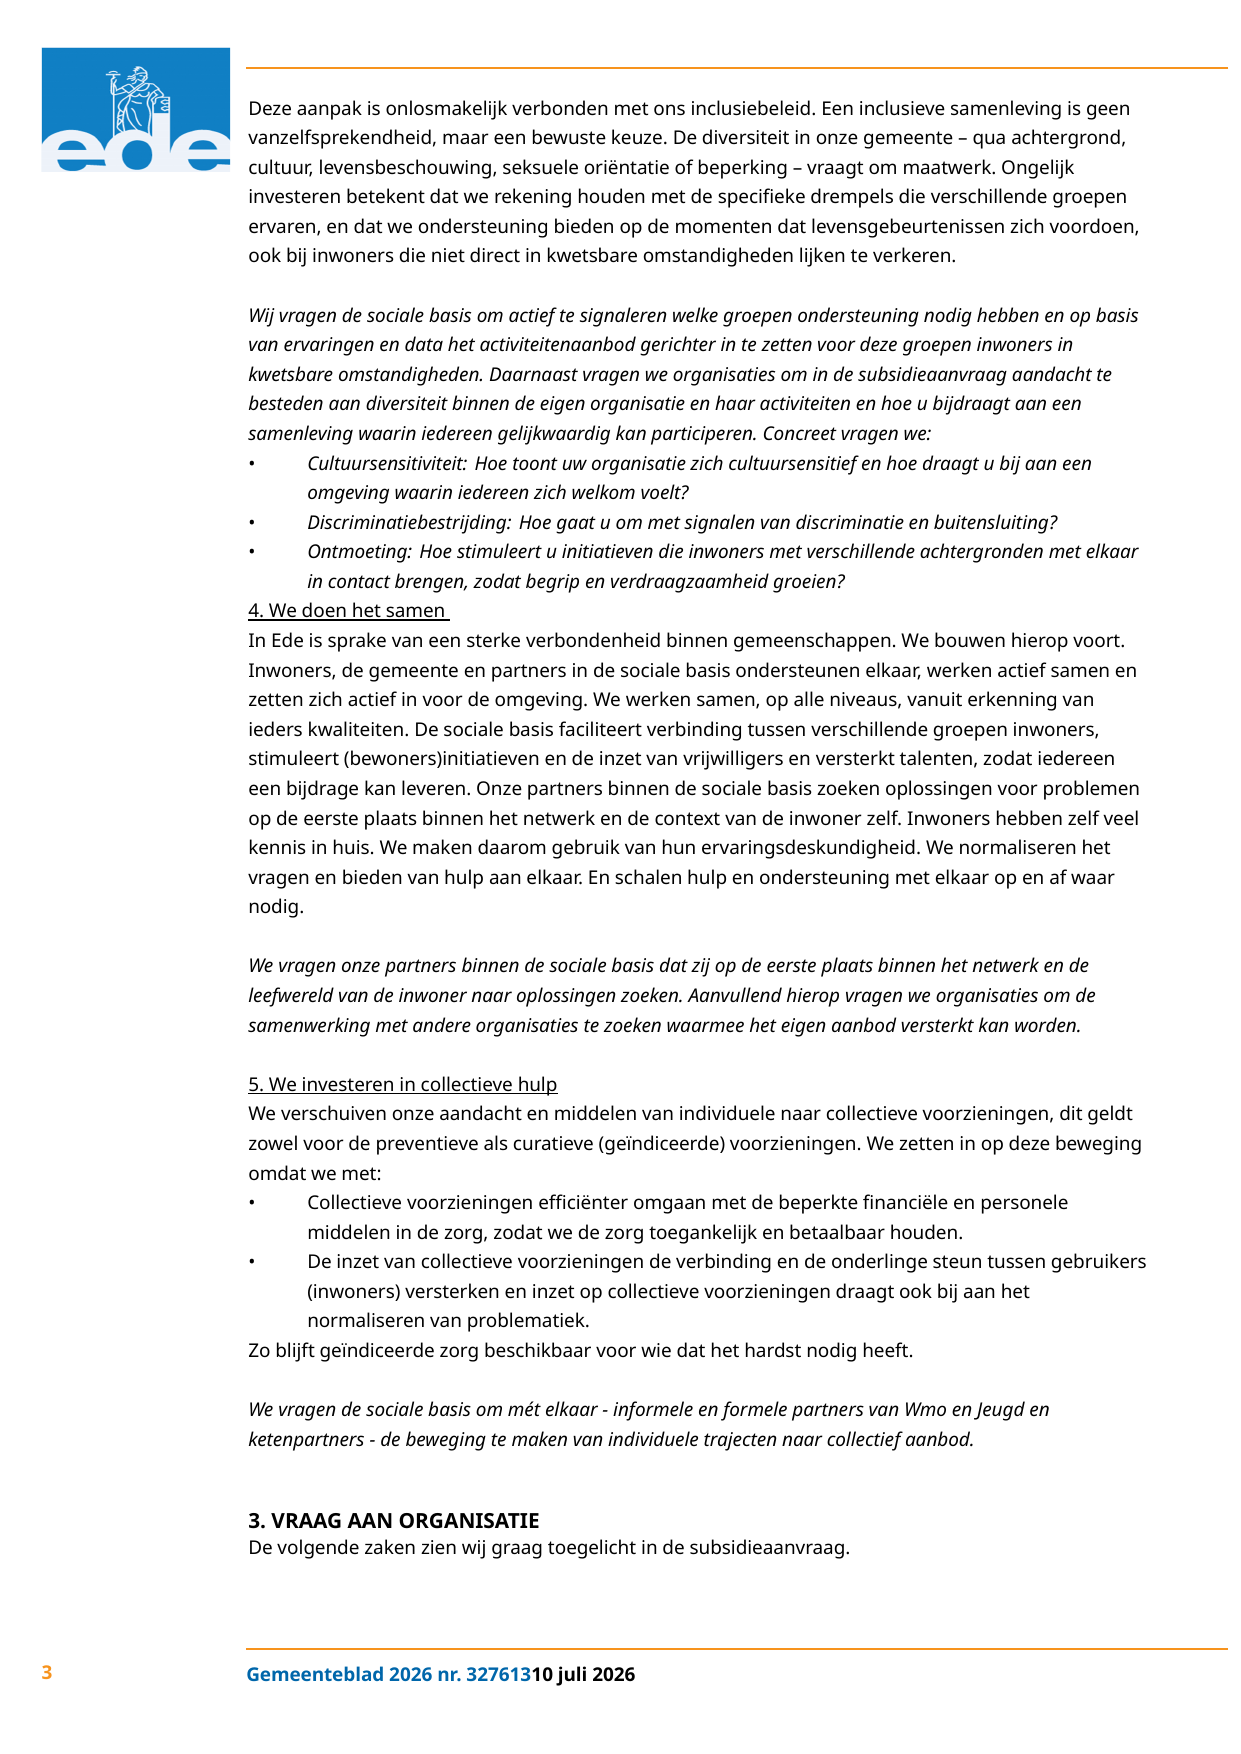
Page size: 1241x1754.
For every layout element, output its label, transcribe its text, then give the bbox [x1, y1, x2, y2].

text We verschuiven onze aandacht en middelen van individuele naar collectieve voorzieningen, dit geldt zowel voor de preventieve als curatieve (geïndiceerde) voorzieningen. We zetten in op deze beweging omdat we met: [248, 1101, 1152, 1186]
picture [41, 47, 231, 172]
text 5. We investeren in collectieve hulp [248, 1071, 1152, 1097]
text De volgende zaken zien wij graag toegelicht in de subsidieaanvraag. [248, 1534, 1152, 1560]
list De inzet van collectieve voorzieningen de verbinding en de onderlinge steun tussen gebruikers (inwoners) versterken en inzet op collectieve voorzieningen draagt ook bij aan het normaliseren van problematiek. [248, 1248, 1152, 1333]
text 4. We doen het samen [248, 598, 1152, 623]
text In Ede is sprake van een sterke verbondenheid binnen gemeenschappen. We bouwen hierop voort. Inwoners, de gemeente en partners in de sociale basis ondersteunen elkaar, werken actief samen en zetten zich actief in voor de omgeving. We werken samen, op alle niveaus, vanuit erkenning van ieders kwaliteiten. De sociale basis faciliteert verbinding tussen verschillende groepen inwoners, stimuleert (bewoners)initiatieven en de inzet van vrijwilligers en versterkt talenten, zodat iedereen een bijdrage kan leveren. Onze partners binnen de sociale basis zoeken oplossingen voor problemen op de eerste plaats binnen het netwerk en de context van de inwoner zelf. Inwoners hebben zelf veel kennis in huis. We maken daarom gebruik van hun ervaringsdeskundigheid. We normaliseren het vragen en bieden van hulp aan elkaar. En schalen hulp en ondersteuning met elkaar op en af waar nodig. [248, 627, 1152, 919]
list Ontmoeting: Hoe stimuleert u initiatieven die inwoners met verschillende achtergronden met elkaar in contact brengen, zodat begrip en verdraagzaamheid groeien? [248, 538, 1152, 594]
text Zo blijft geïndiceerde zorg beschikbaar voor wie dat het hardst nodig heeft. [248, 1337, 1152, 1363]
text We vragen onze partners binnen de sociale basis dat zij op de eerste plaats binnen het netwerk en de leefwereld van de inwoner naar oplossingen zoeken. Aanvullend hierop vragen we organisaties om de samenwerking met andere organisaties te zoeken waarmee het eigen aanbod versterkt kan worden. [248, 953, 1152, 1038]
text We vragen de sociale basis om mét elkaar - informele en formele partners van Wmo en Jeugd en ketenpartners - de beweging te maken van individuele trajecten naar collectief aanbod. [248, 1396, 1152, 1452]
list Discriminatiebestrijding: Hoe gaat u om met signalen van discriminatie en buitensluiting? [248, 509, 1152, 535]
text 3. VRAAG AAN ORGANISATIE [248, 1506, 1152, 1534]
text Deze aanpak is onlosmakelijk verbonden met ons inclusiebeleid. Een inclusieve samenleving is geen vanzelfsprekendheid, maar een bewuste keuze. De diversiteit in onze gemeente – qua achtergrond, cultuur, levensbeschouwing, seksuele oriëntatie of beperking – vraagt om maatwerk. Ongelijk investeren betekent dat we rekening houden met de specifieke drempels die verschillende groepen ervaren, en dat we ondersteuning bieden op de momenten dat levensgebeurtenissen zich voordoen, ook bij inwoners die niet direct in kwetsbare omstandigheden lijken te verkeren. [248, 95, 1152, 268]
list Collectieve voorzieningen efficiënter omgaan met de beperkte financiële en personele middelen in de zorg, zodat we de zorg toegankelijk en betaalbaar houden. [248, 1189, 1152, 1245]
text Wij vragen de sociale basis om actief te signaleren welke groepen ondersteuning nodig hebben en op basis van ervaringen en data het activiteitenaanbod gerichter in te zetten voor deze groepen inwoners in kwetsbare omstandigheden. Daarnaast vragen we organisaties om in de subsidieaanvraag aandacht te besteden aan diversiteit binnen de eigen organisatie en haar activiteiten en hoe u bijdraagt aan een samenleving waarin iedereen gelijkwaardig kan participeren. Concreet vragen we: [248, 302, 1152, 446]
list Cultuursensitiviteit: Hoe toont uw organisatie zich cultuursensitief en hoe draagt u bij aan een omgeving waarin iedereen zich welkom voelt? [248, 450, 1152, 505]
